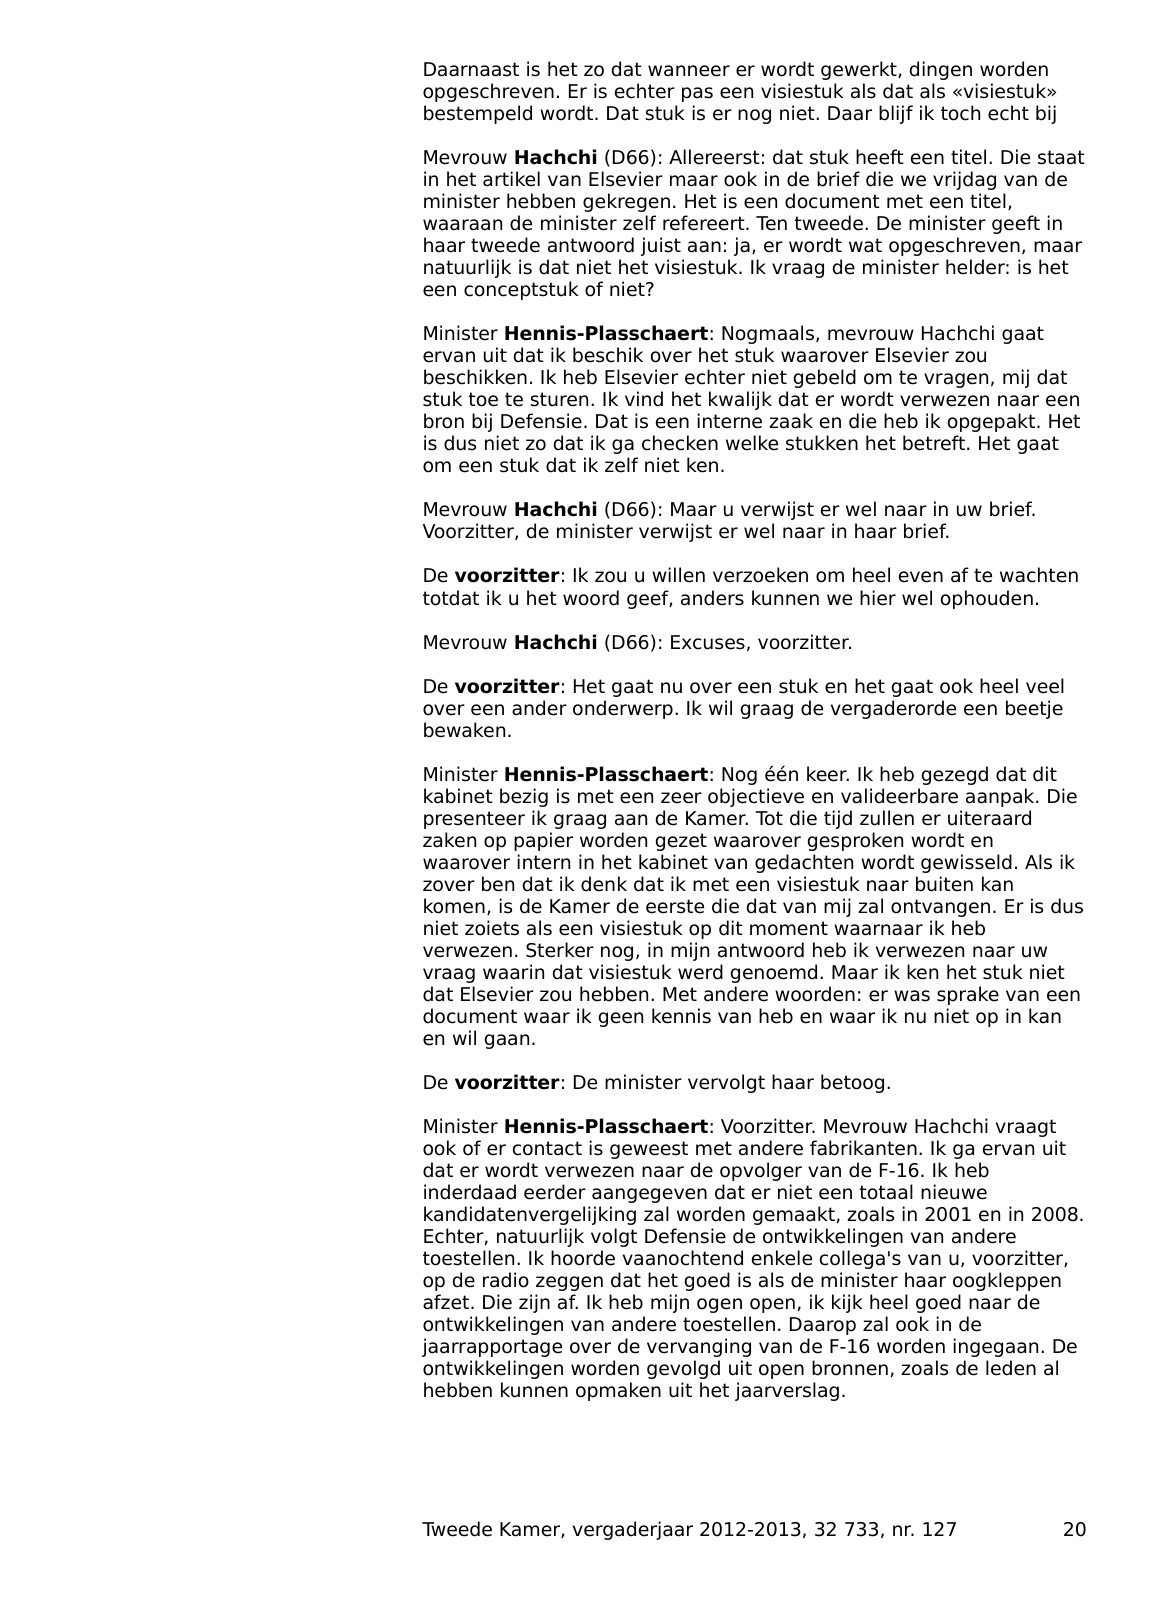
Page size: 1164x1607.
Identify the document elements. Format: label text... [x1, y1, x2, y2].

text De voorzitter: Het gaat nu over een stuk en het gaat ook heel veel over een ander onderwerp. Ik wil graag de vergaderorde een beetje bewaken. [422, 676, 1087, 742]
text Mevrouw Hachchi (D66): Allereerst: dat stuk heeft een titel. Die staat in het artikel van Elsevier maar ook in de brief die we vrijdag van de minister hebben gekregen. Het is een document met een titel, waaraan de minister zelf refereert. Ten tweede. De minister geeft in haar tweede antwoord juist aan: ja, er wordt wat opgeschreven, maar natuurlijk is dat niet het visiestuk. Ik vraag de minister helder: is het een conceptstuk of niet? [422, 147, 1087, 301]
text Minister Hennis-Plasschaert: Nog één keer. Ik heb gezegd dat dit kabinet bezig is met een zeer objectieve en valideerbare aanpak. Die presenteer ik graag aan de Kamer. Tot die tijd zullen er uiteraard zaken op papier worden gezet waarover gesproken wordt en waarover intern in het kabinet van gedachten wordt gewisseld. Als ik zover ben dat ik denk dat ik met een visiestuk naar buiten kan komen, is de Kamer de eerste die dat van mij zal ontvangen. Er is dus niet zoiets als een visiestuk op dit moment waarnaar ik heb verwezen. Sterker nog, in mijn antwoord heb ik verwezen naar uw vraag waarin dat visiestuk werd genoemd. Maar ik ken het stuk niet dat Elsevier zou hebben. Met andere woorden: er was sprake van een document waar ik geen kennis van heb en waar ik nu niet op in kan en wil gaan. [422, 764, 1087, 1049]
text Mevrouw Hachchi (D66): Excuses, voorzitter. [422, 632, 1087, 653]
text Minister Hennis-Plasschaert: Nogmaals, mevrouw Hachchi gaat ervan uit dat ik beschik over het stuk waarover Elsevier zou beschikken. Ik heb Elsevier echter niet gebeld om te vragen, mij dat stuk toe te sturen. Ik vind het kwalijk dat er wordt verwezen naar een bron bij Defensie. Dat is een interne zaak en die heb ik opgepakt. Het is dus niet zo dat ik ga checken welke stukken het betreft. Het gaat om een stuk dat ik zelf niet ken. [422, 323, 1087, 477]
text De voorzitter: De minister vervolgt haar betoog. [422, 1072, 1087, 1094]
text Minister Hennis-Plasschaert: Voorzitter. Mevrouw Hachchi vraagt ook of er contact is geweest met andere fabrikanten. Ik ga ervan uit dat er wordt verwezen naar de opvolger van de F-16. Ik heb inderdaad eerder aangegeven dat er niet een totaal nieuwe kandidatenvergelijking zal worden gemaakt, zoals in 2001 en in 2008. Echter, natuurlijk volgt Defensie de ontwikkelingen van andere toestellen. Ik hoorde vaanochtend enkele collega's van u, voorzitter, op de radio zeggen dat het goed is als de minister haar oogkleppen afzet. Die zijn af. Ik heb mijn ogen open, ik kijk heel goed naar de ontwikkelingen van andere toestellen. Daarop zal ook in de jaarrapportage over de vervanging van de F-16 worden ingegaan. De ontwikkelingen worden gevolgd uit open bronnen, zoals de leden al hebben kunnen opmaken uit het jaarverslag. [422, 1116, 1087, 1402]
text De voorzitter: Ik zou u willen verzoeken om heel even af te wachten totdat ik u het woord geef, anders kunnen we hier wel ophouden. [422, 565, 1087, 609]
text Daarnaast is het zo dat wanneer er wordt gewerkt, dingen worden opgeschreven. Er is echter pas een visiestuk als dat als «visiestuk» bestempeld wordt. Dat stuk is er nog niet. Daar blijf ik toch echt bij [422, 59, 1087, 125]
text Mevrouw Hachchi (D66): Maar u verwijst er wel naar in uw brief. Voorzitter, de minister verwijst er wel naar in haar brief. [422, 499, 1087, 543]
